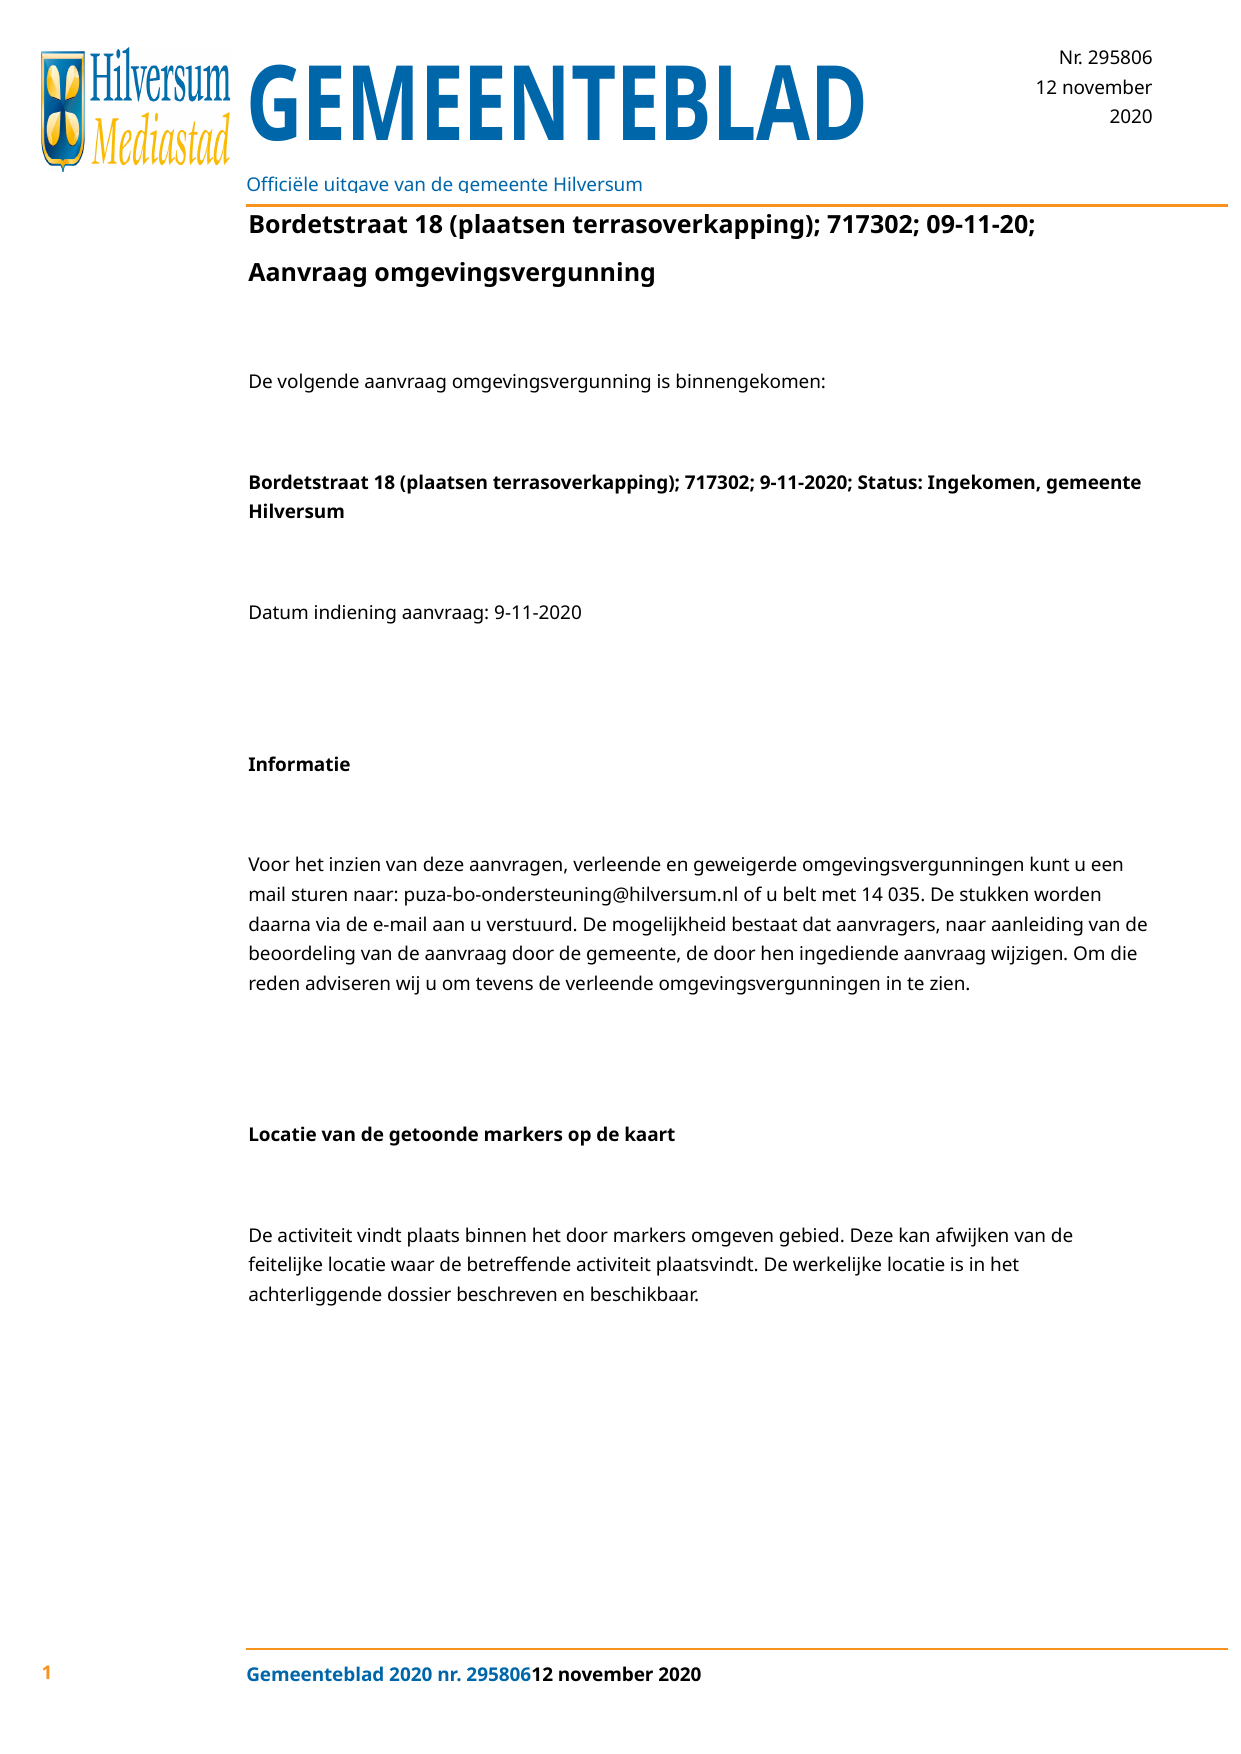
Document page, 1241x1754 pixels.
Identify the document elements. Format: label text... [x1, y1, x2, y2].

text Datum indiening aanvraag: 9-11-2020 [248, 599, 1152, 625]
text Locatie van de getoonde markers op de kaart [248, 1121, 1152, 1147]
text De activiteit vindt plaats binnen het door markers omgeven gebied. Deze kan afwijken van de feitelijke locatie waar de betreffende activiteit plaatsvindt. De werkelijke locatie is in het achterliggende dossier beschreven en beschikbaar. [248, 1222, 1152, 1307]
text Voor het inzien van deze aanvragen, verleende en geweigerde omgevingsvergunningen kunt u een mail sturen naar: puza-bo-ondersteuning@hilversum.nl of u belt met 14 035. De stukken worden daarna via de e-mail aan u verstuurd. De mogelijkheid bestaat dat aanvragers, naar aanleiding van de beoordeling van de aanvraag door de gemeente, de door hen ingediende aanvraag wijzigen. Om die reden adviseren wij u om tevens de verleende omgevingsvergunningen in te zien. [248, 852, 1152, 996]
text Bordetstraat 18 (plaatsen terrasoverkapping); 717302; 09-11-20; Aanvraag omgevingsvergunning [248, 207, 1152, 288]
picture [41, 47, 231, 172]
text Bordetstraat 18 (plaatsen terrasoverkapping); 717302; 9-11-2020; Status: Ingekomen, gemeente Hilversum [248, 469, 1152, 524]
text De volgende aanvraag omgevingsvergunning is binnengekomen: [248, 368, 1152, 394]
text Informatie [248, 751, 1152, 777]
